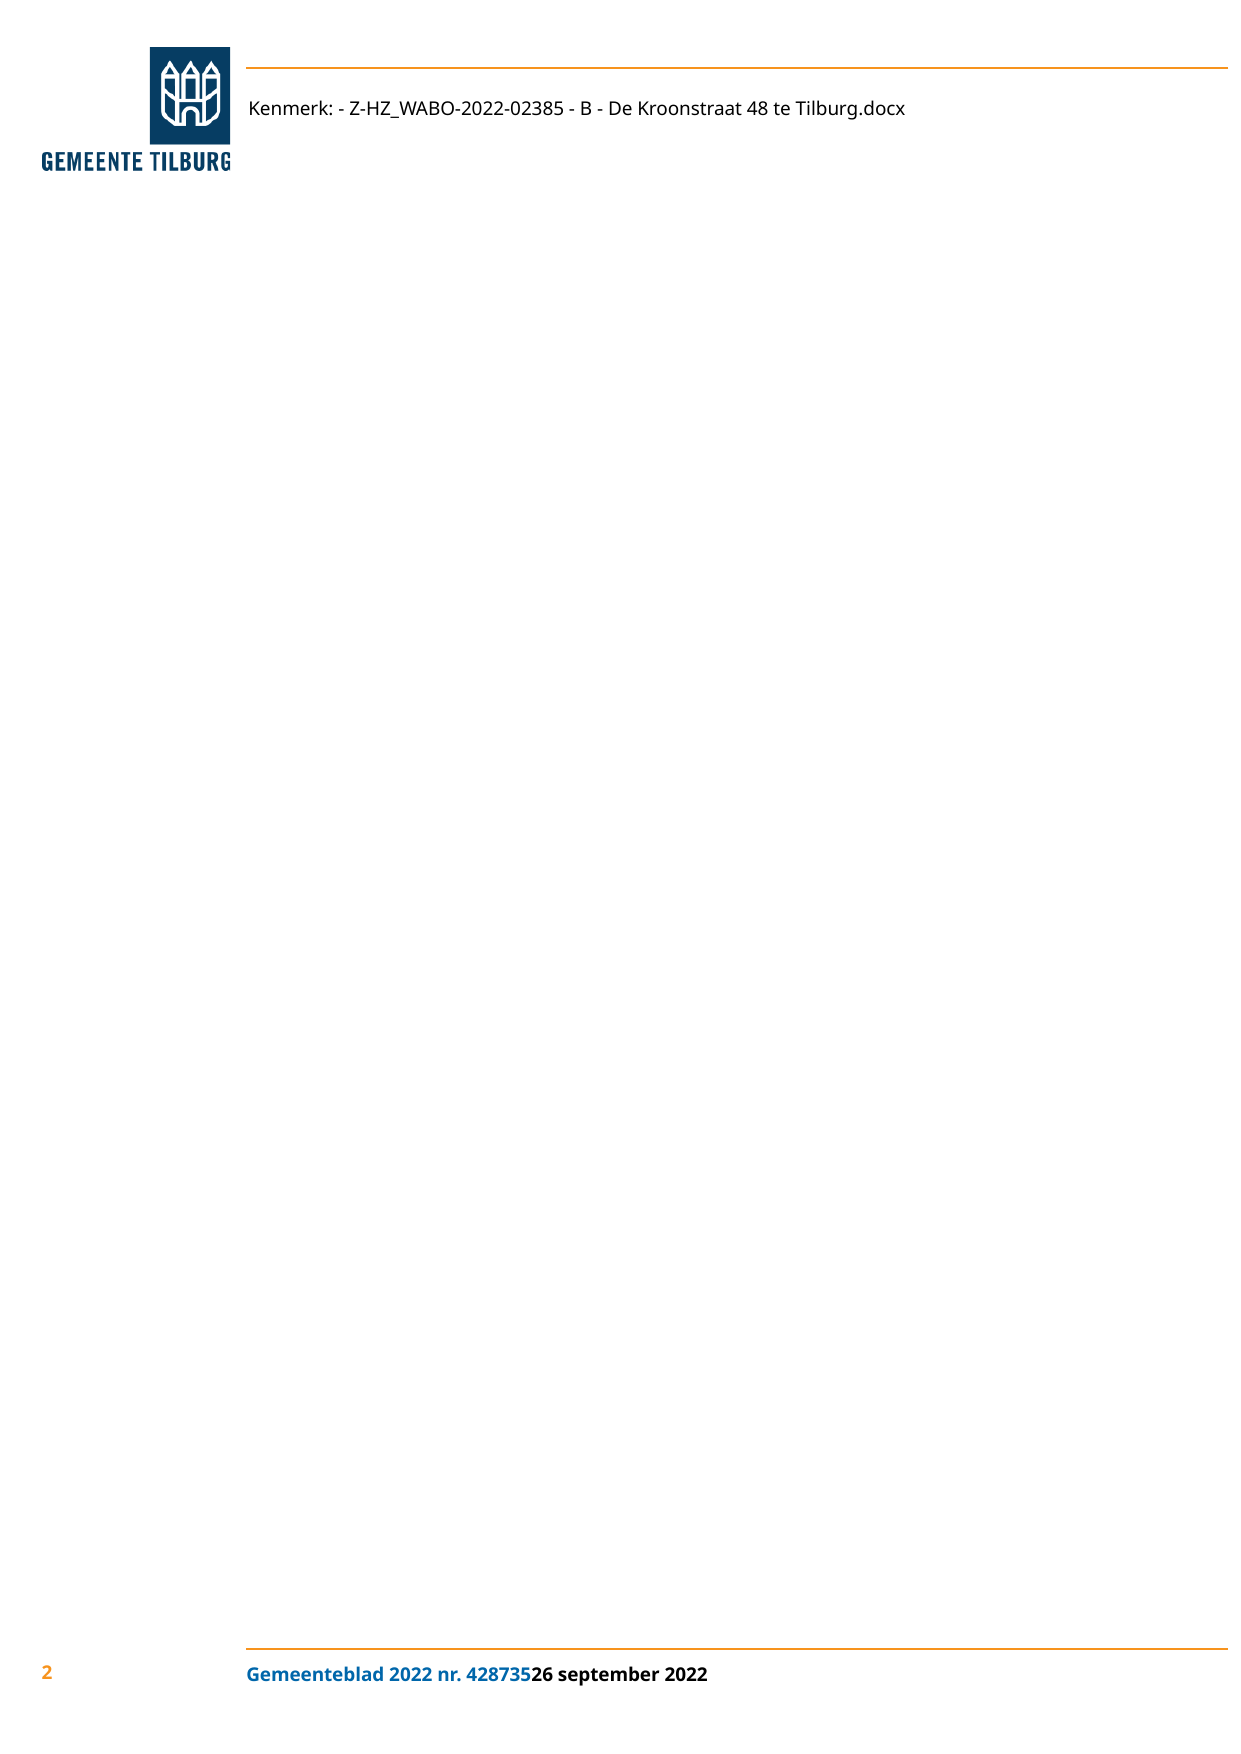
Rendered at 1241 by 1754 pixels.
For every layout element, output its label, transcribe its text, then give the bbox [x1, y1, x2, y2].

picture [41, 47, 231, 172]
text Kenmerk: - Z-HZ_WABO-2022-02385 - B - De Kroonstraat 48 te Tilburg.docx [248, 95, 1152, 121]
